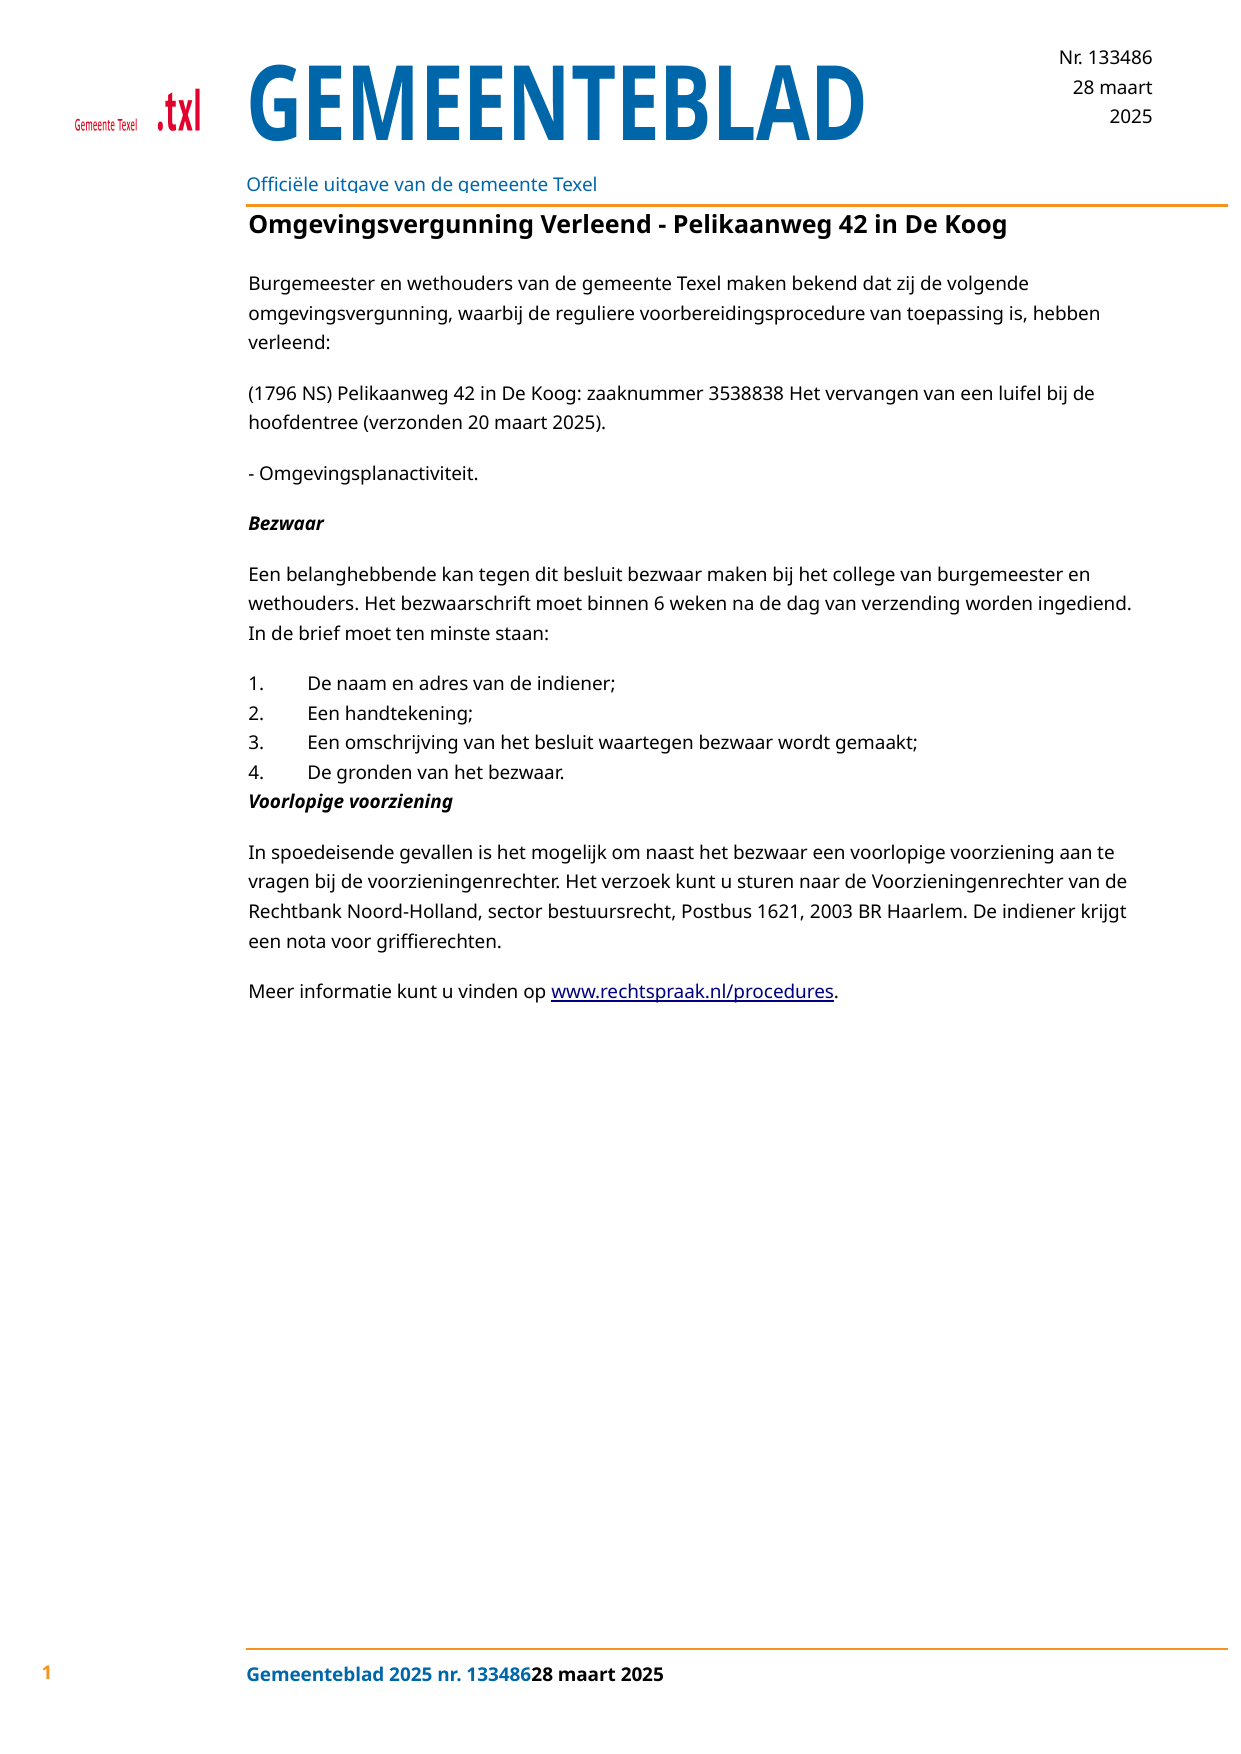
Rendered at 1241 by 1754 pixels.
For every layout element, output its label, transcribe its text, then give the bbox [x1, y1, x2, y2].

text Bezwaar [248, 510, 1152, 536]
text Burgemeester en wethouders van de gemeente Texel maken bekend dat zij de volgende omgevingsvergunning, waarbij de reguliere voorbereidingsprocedure van toepassing is, hebben verleend: [248, 270, 1152, 355]
list De gronden van het bezwaar. [248, 759, 1152, 785]
text Omgevingsvergunning Verleend - Pelikaanweg 42 in De Koog [248, 207, 1152, 241]
list De naam en adres van de indiener; [248, 670, 1152, 696]
list Een handtekening; [248, 700, 1152, 726]
picture [41, 47, 231, 172]
text (1796 NS) Pelikaanweg 42 in De Koog: zaaknummer 3538838 Het vervangen van een luifel bij de hoofdentree (verzonden 20 maart 2025). [248, 380, 1152, 435]
text In spoedeisende gevallen is het mogelijk om naast het bezwaar een voorlopige voorziening aan te vragen bij de voorzieningenrechter. Het verzoek kunt u sturen naar de Voorzieningenrechter van de Rechtbank Noord-Holland, sector bestuursrecht, Postbus 1621, 2003 BR Haarlem. De indiener krijgt een nota voor griffierechten. [248, 839, 1152, 953]
text - Omgevingsplanactiviteit. [248, 460, 1152, 486]
list Een omschrijving van het besluit waartegen bezwaar wordt gemaakt; [248, 729, 1152, 755]
text Een belanghebbende kan tegen dit besluit bezwaar maken bij het college van burgemeester en wethouders. Het bezwaarschrift moet binnen 6 weken na de dag van verzending worden ingediend. In de brief moet ten minste staan: [248, 561, 1152, 646]
text Meer informatie kunt u vinden op www.rechtspraak.nl/procedures. [248, 978, 1152, 1004]
text Voorlopige voorziening [248, 789, 1152, 814]
